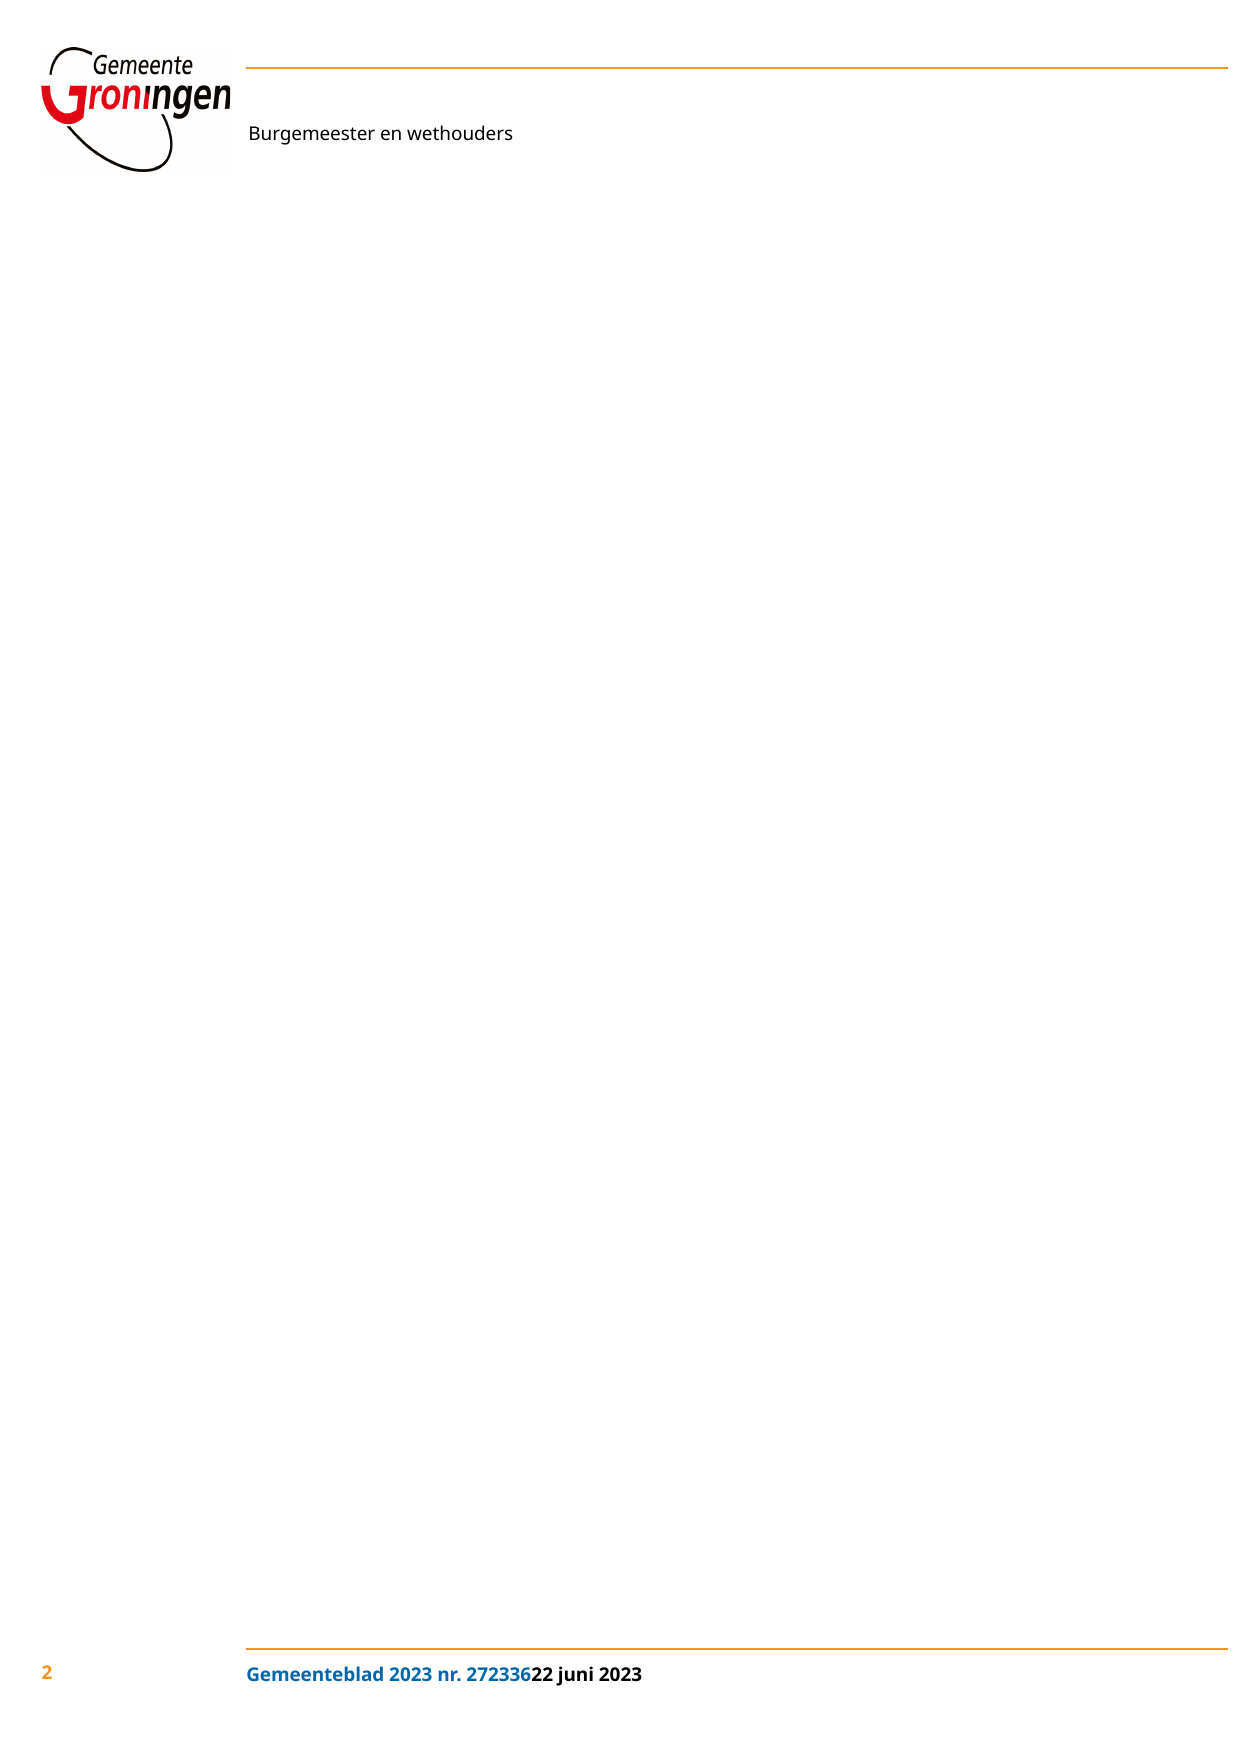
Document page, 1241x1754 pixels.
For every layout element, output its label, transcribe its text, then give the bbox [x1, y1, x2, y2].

picture [41, 47, 231, 172]
text Burgemeester en wethouders [248, 121, 1152, 146]
